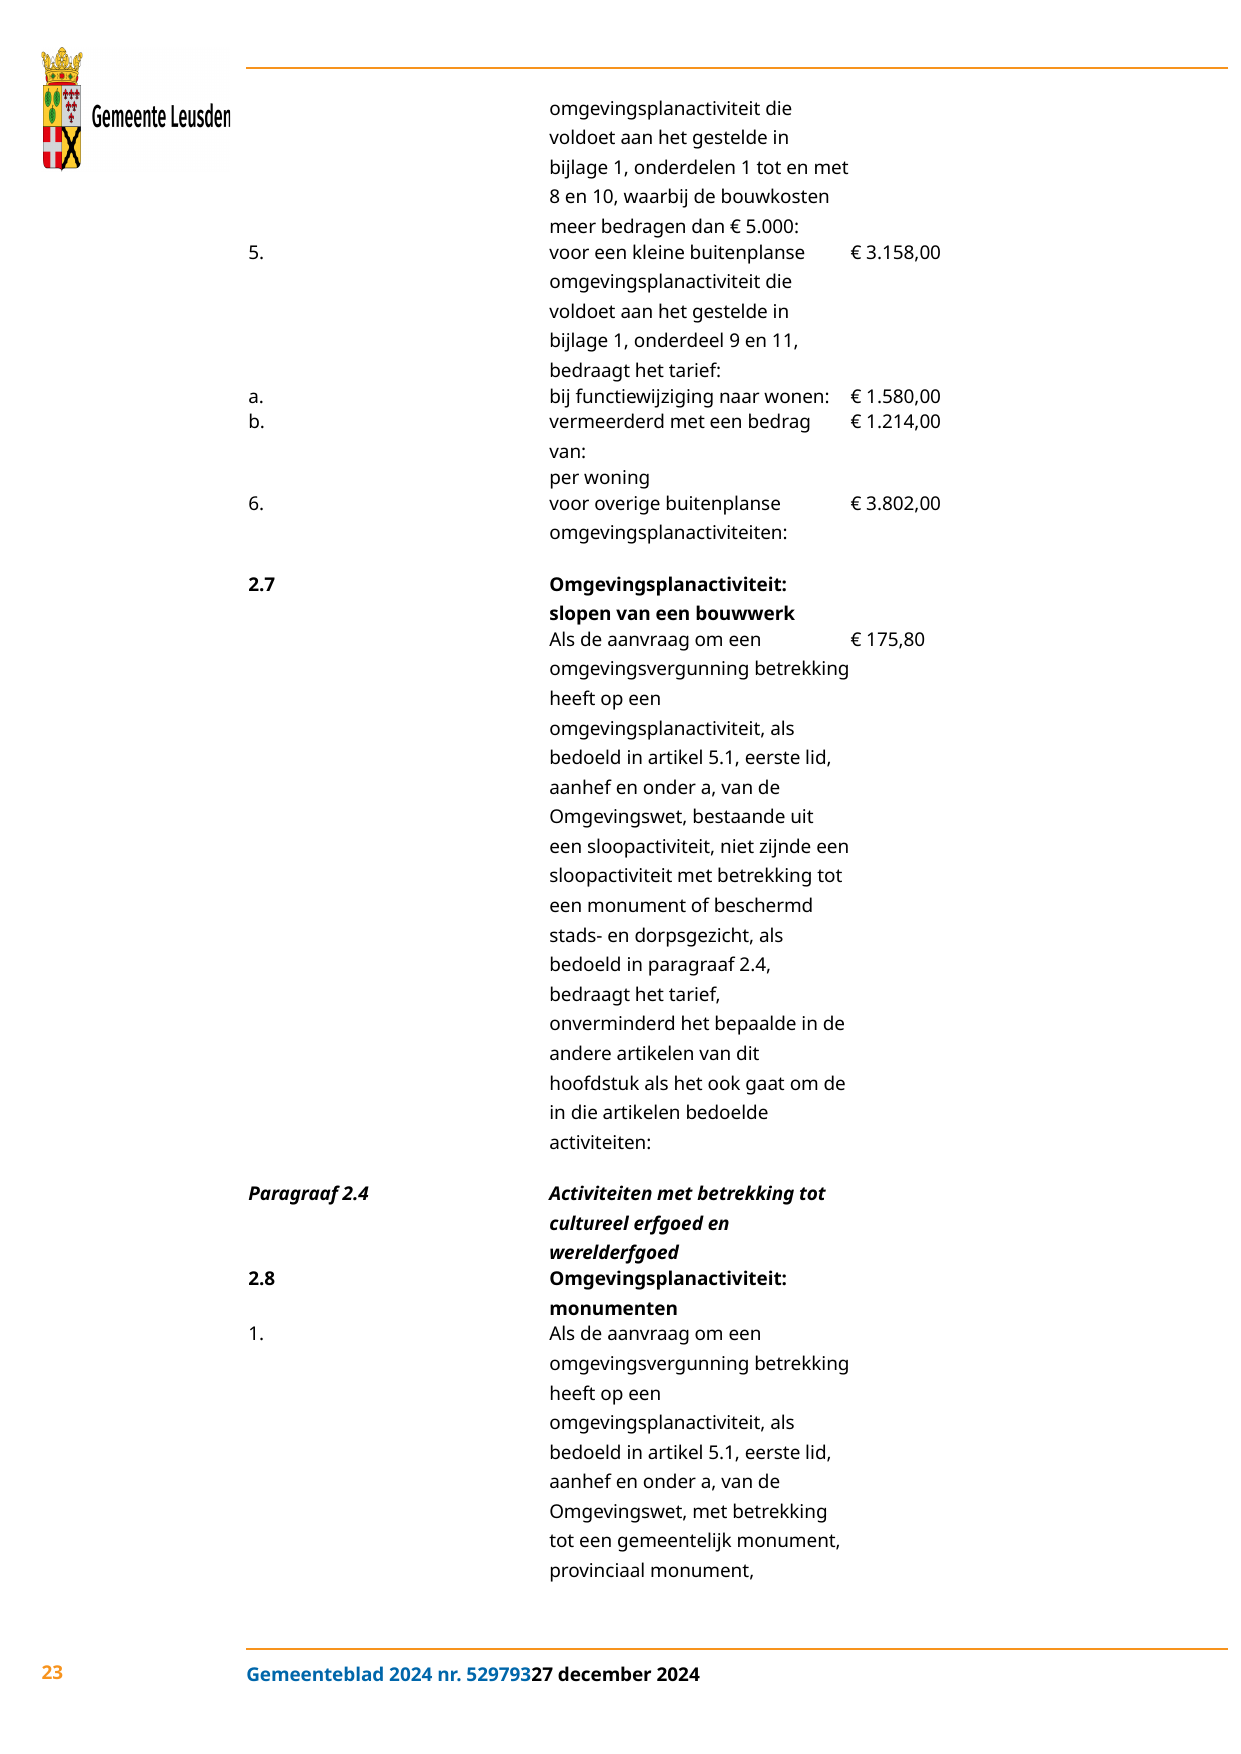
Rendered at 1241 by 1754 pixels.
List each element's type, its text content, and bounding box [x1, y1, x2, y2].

table_cell [850, 1265, 1152, 1321]
table_cell € 175,80 [850, 626, 1152, 1155]
table_cell 5. [248, 239, 549, 383]
table_cell a. [248, 383, 549, 409]
table_cell [850, 571, 1152, 626]
table_cell 6. [248, 490, 549, 545]
table_cell [248, 464, 549, 490]
table_cell b. [248, 409, 549, 464]
table_cell [850, 95, 1152, 239]
table_cell Als de aanvraag om een omgevingsvergunning betrekking heeft op een omgevingsplanactiviteit, als bedoeld in artikel 5.1, eerste lid, aanhef en onder a, van de Omgevingswet, bestaande uit een sloopactiviteit, niet zijnde een sloopactiviteit met betrekking tot een monument of beschermd stads- en dorpsgezicht, als bedoeld in paragraaf 2.4, bedraagt het tarief, onverminderd het bepaalde in de andere artikelen van dit hoofdstuk als het ook gaat om de in die artikelen bedoelde activiteiten: [549, 626, 850, 1155]
table_cell [248, 1155, 549, 1180]
table_cell € 1.580,00 [850, 383, 1152, 409]
table_cell 2.7 [248, 571, 549, 626]
table_cell omgevingsplanactiviteit die voldoet aan het gestelde in bijlage 1, onderdelen 1 tot en met 8 en 10, waarbij de bouwkosten meer bedragen dan € 5.000: [549, 95, 850, 239]
table_cell Als de aanvraag om een omgevingsvergunning betrekking heeft op een omgevingsplanactiviteit, als bedoeld in artikel 5.1, eerste lid, aanhef en onder a, van de Omgevingswet, met betrekking tot een gemeentelijk monument, provinciaal monument, [549, 1321, 850, 1583]
table_cell [549, 1155, 850, 1180]
table_cell [549, 545, 850, 571]
picture [41, 47, 231, 172]
table_cell [850, 545, 1152, 571]
table_cell 1. [248, 1321, 549, 1583]
table_cell € 3.802,00 [850, 490, 1152, 545]
table_cell Omgevingsplanactiviteit: monumenten [549, 1265, 850, 1321]
table_cell € 1.214,00 [850, 409, 1152, 464]
table_cell [850, 1155, 1152, 1180]
table_cell bij functiewijziging naar wonen: [549, 383, 850, 409]
table_cell voor een kleine buitenplanse omgevingsplanactiviteit die voldoet aan het gestelde in bijlage 1, onderdeel 9 en 11, bedraagt het tarief: [549, 239, 850, 383]
table_cell [850, 1321, 1152, 1583]
table_cell vermeerderd met een bedrag van: [549, 409, 850, 464]
table_cell 2.8 [248, 1265, 549, 1321]
table_cell [850, 464, 1152, 490]
table_cell € 3.158,00 [850, 239, 1152, 383]
table_cell Paragraaf 2.4 [248, 1180, 549, 1265]
table_cell [248, 545, 549, 571]
table_cell Activiteiten met betrekking tot cultureel erfgoed en werelderfgoed [549, 1180, 850, 1265]
table_cell [248, 95, 549, 239]
table_cell Omgevingsplanactiviteit: slopen van een bouwwerk [549, 571, 850, 626]
table_cell voor overige buitenplanse omgevingsplanactiviteiten: [549, 490, 850, 545]
table_cell [850, 1180, 1152, 1265]
table_cell per woning [549, 464, 850, 490]
table_cell [248, 626, 549, 1155]
